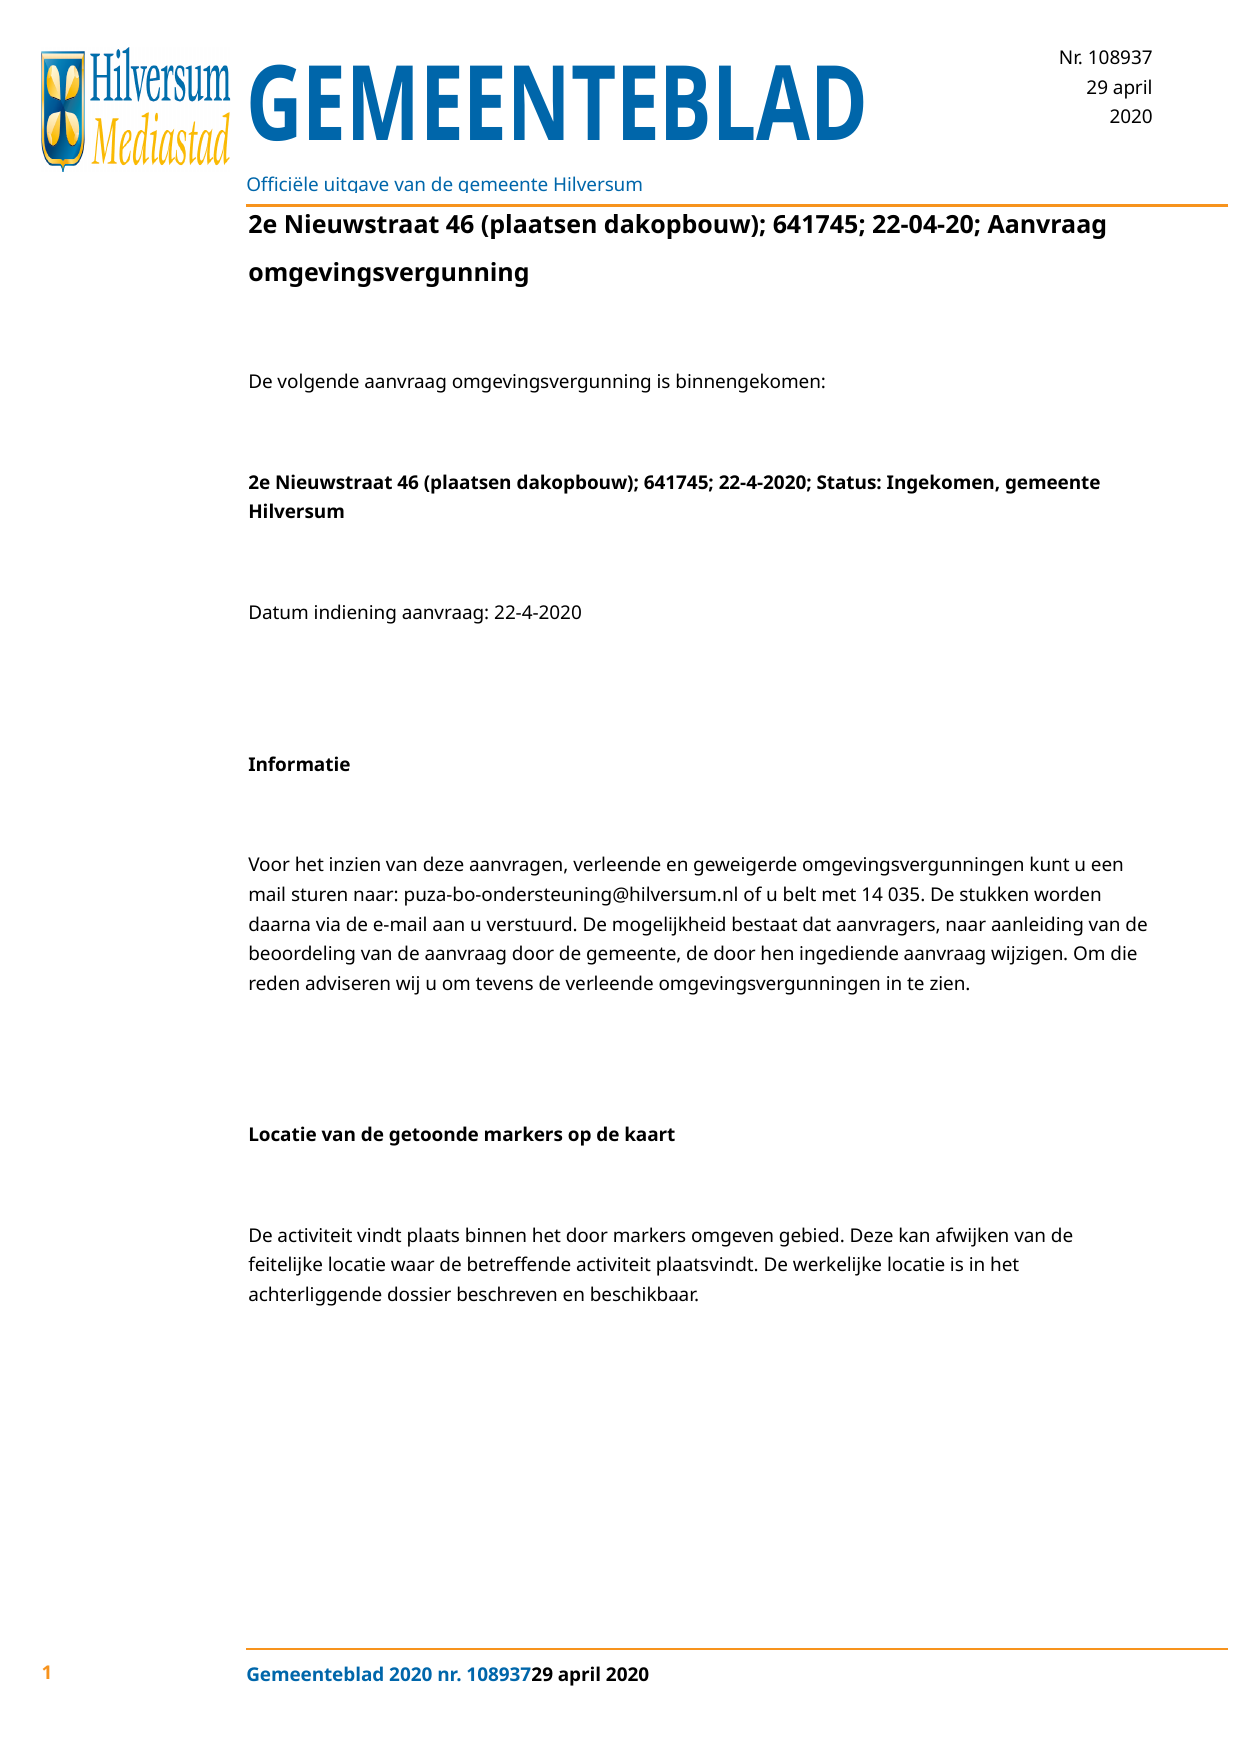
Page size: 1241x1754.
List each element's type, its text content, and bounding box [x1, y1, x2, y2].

picture [41, 47, 231, 172]
text Locatie van de getoonde markers op de kaart [248, 1121, 1152, 1147]
text 2e Nieuwstraat 46 (plaatsen dakopbouw); 641745; 22-4-2020; Status: Ingekomen, gemeente Hilversum [248, 469, 1152, 524]
text Voor het inzien van deze aanvragen, verleende en geweigerde omgevingsvergunningen kunt u een mail sturen naar: puza-bo-ondersteuning@hilversum.nl of u belt met 14 035. De stukken worden daarna via de e-mail aan u verstuurd. De mogelijkheid bestaat dat aanvragers, naar aanleiding van de beoordeling van de aanvraag door de gemeente, de door hen ingediende aanvraag wijzigen. Om die reden adviseren wij u om tevens de verleende omgevingsvergunningen in te zien. [248, 852, 1152, 996]
text Informatie [248, 751, 1152, 777]
text De volgende aanvraag omgevingsvergunning is binnengekomen: [248, 368, 1152, 394]
text De activiteit vindt plaats binnen het door markers omgeven gebied. Deze kan afwijken van de feitelijke locatie waar de betreffende activiteit plaatsvindt. De werkelijke locatie is in het achterliggende dossier beschreven en beschikbaar. [248, 1222, 1152, 1307]
text Datum indiening aanvraag: 22-4-2020 [248, 599, 1152, 625]
text 2e Nieuwstraat 46 (plaatsen dakopbouw); 641745; 22-04-20; Aanvraag omgevingsvergunning [248, 207, 1152, 288]
